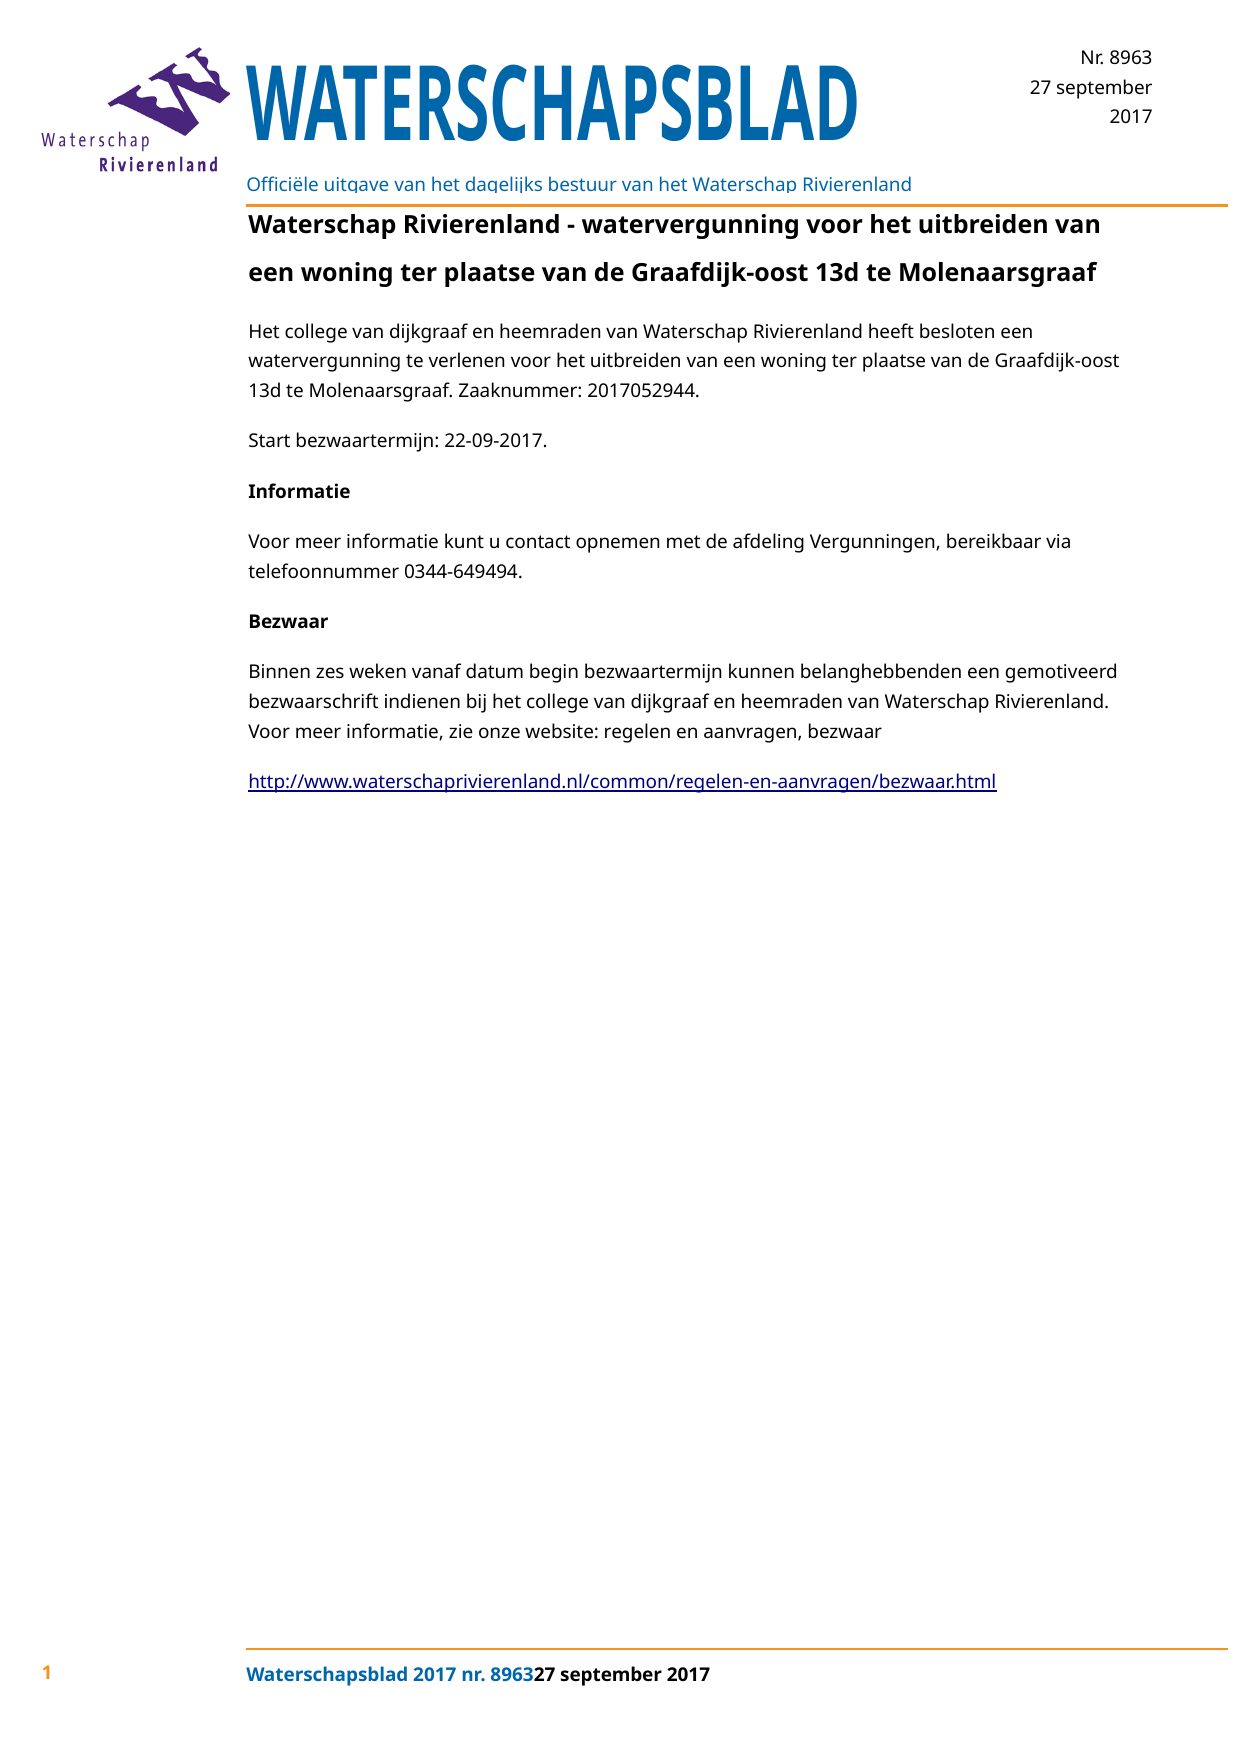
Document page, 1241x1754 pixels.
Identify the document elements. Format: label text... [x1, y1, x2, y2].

text Start bezwaartermijn: 22-09-2017. [248, 427, 1152, 453]
text Bezwaar [248, 608, 1152, 634]
text Informatie [248, 478, 1152, 504]
text Waterschap Rivierenland - watervergunning voor het uitbreiden van een woning ter plaatse van de Graafdijk-oost 13d te Molenaarsgraaf [248, 207, 1152, 288]
picture [41, 47, 231, 172]
text Binnen zes weken vanaf datum begin bezwaartermijn kunnen belanghebbenden een gemotiveerd bezwaarschrift indienen bij het college van dijkgraaf en heemraden van Waterschap Rivierenland. Voor meer informatie, zie onze website: regelen en aanvragen, bezwaar [248, 659, 1152, 744]
text http://www.waterschaprivierenland.nl/common/regelen-en-aanvragen/bezwaar.html [248, 768, 1152, 794]
text Voor meer informatie kunt u contact opnemen met de afdeling Vergunningen, bereikbaar via telefoonnummer 0344-649494. [248, 528, 1152, 584]
text Het college van dijkgraaf en heemraden van Waterschap Rivierenland heeft besloten een watervergunning te verlenen voor het uitbreiden van een woning ter plaatse van de Graafdijk-oost 13d te Molenaarsgraaf. Zaaknummer: 2017052944. [248, 318, 1152, 403]
